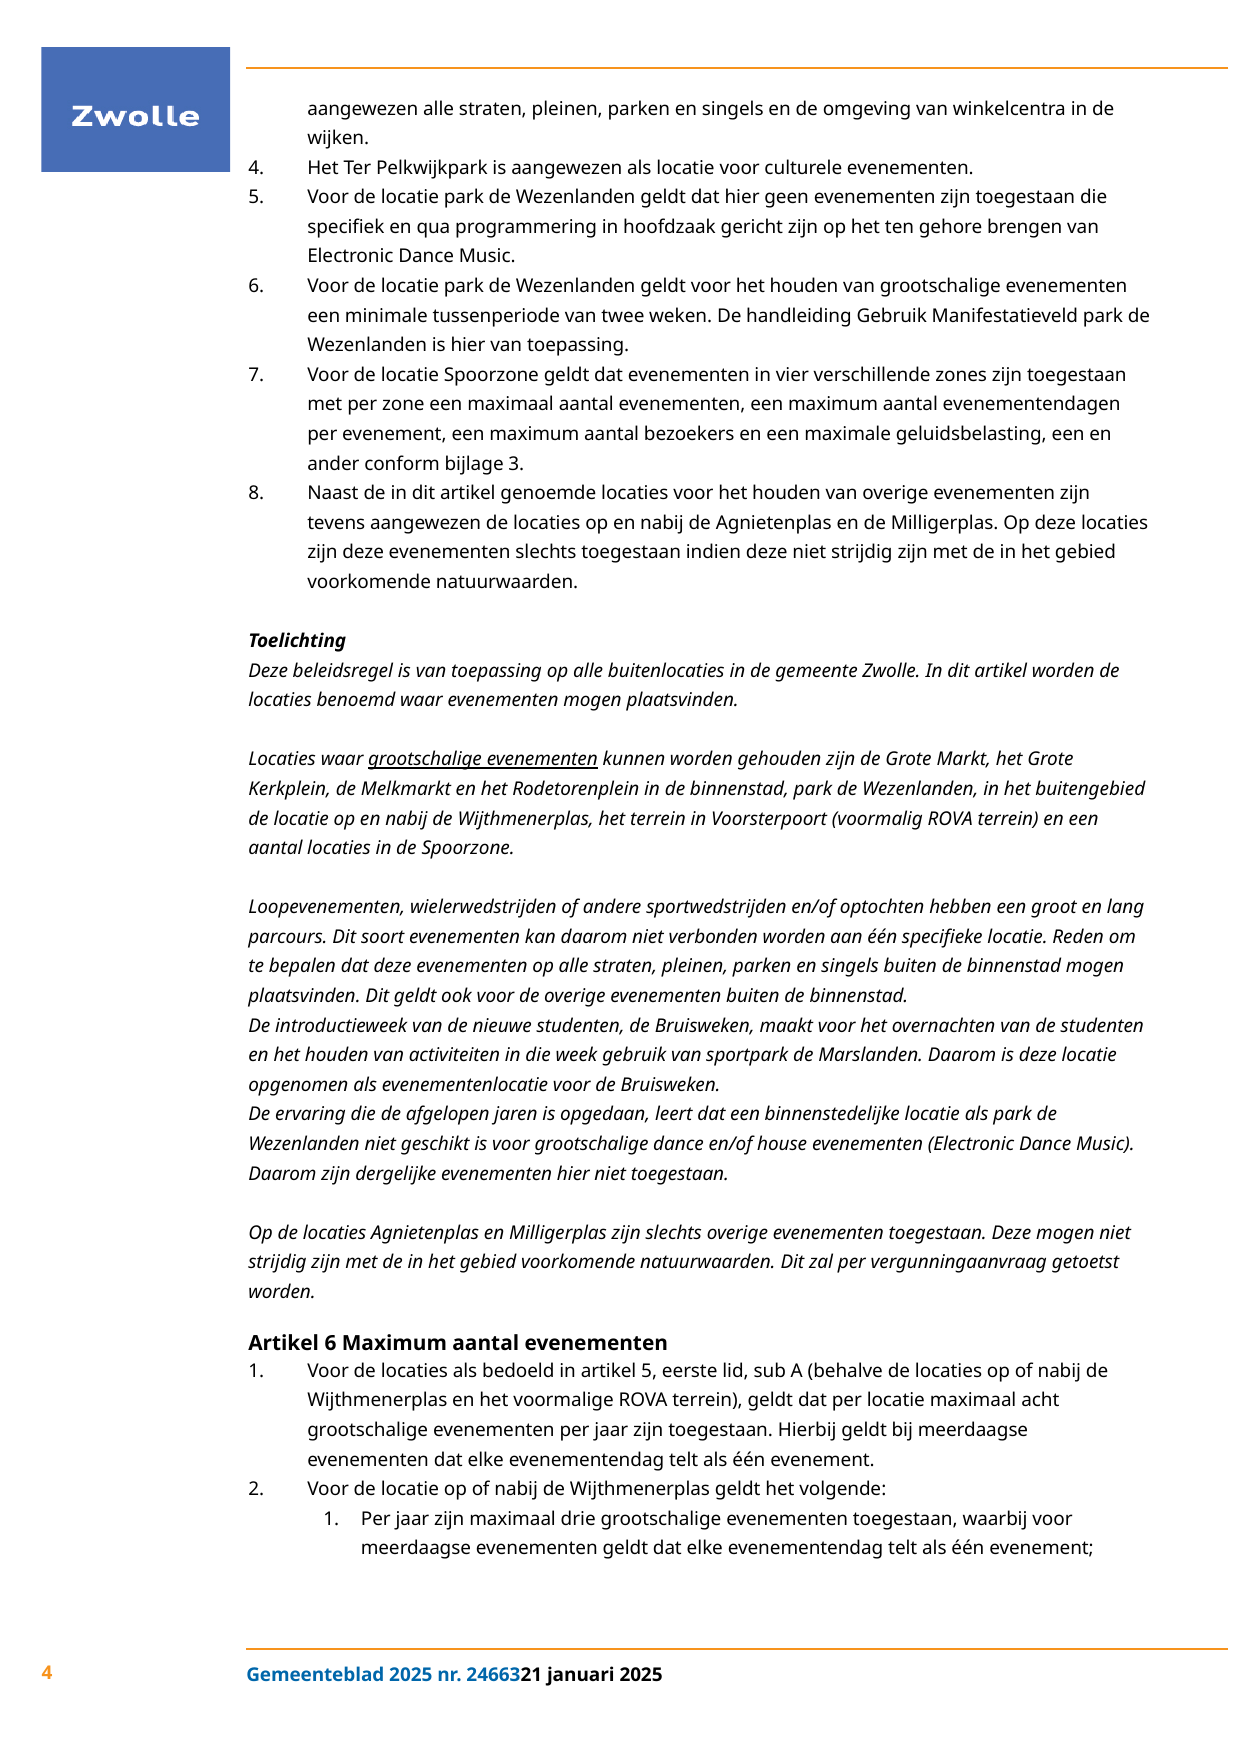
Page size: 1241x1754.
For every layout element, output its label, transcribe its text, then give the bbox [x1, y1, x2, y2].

text Deze beleidsregel is van toepassing op alle buitenlocaties in de gemeente Zwolle. In dit artikel worden de locaties benoemd waar evenementen mogen plaatsvinden. [248, 657, 1152, 712]
text Toelichting [248, 627, 1152, 653]
picture [41, 47, 231, 172]
text Locaties waar grootschalige evenementen kunnen worden gehouden zijn de Grote Markt, het Grote Kerkplein, de Melkmarkt en het Rodetorenplein in de binnenstad, park de Wezenlanden, in het buitengebied de locatie op en nabij de Wijthmenerplas, het terrein in Voorsterpoort (voormalig ROVA terrein) en een aantal locaties in de Spoorzone. [248, 746, 1152, 860]
list Voor de locatie op of nabij de Wijthmenerplas geldt het volgende: [248, 1475, 1152, 1501]
text Op de locaties Agnietenplas en Milligerplas zijn slechts overige evenementen toegestaan. Deze mogen niet strijdig zijn met de in het gebied voorkomende natuurwaarden. Dit zal per vergunningaanvraag getoetst worden. [248, 1219, 1152, 1304]
list Het Ter Pelkwijkpark is aangewezen als locatie voor culturele evenementen. [248, 154, 1152, 180]
list Voor de locatie park de Wezenlanden geldt voor het houden van grootschalige evenementen een minimale tussenperiode van twee weken. De handleiding Gebruik Manifestatieveld park de Wezenlanden is hier van toepassing. [248, 272, 1152, 357]
text De introductieweek van de nieuwe studenten, de Bruisweken, maakt voor het overnachten van de studenten en het houden van activiteiten in die week gebruik van sportpark de Marslanden. Daarom is deze locatie opgenomen als evenementenlocatie voor de Bruisweken. [248, 1012, 1152, 1097]
list Voor de locatie Spoorzone geldt dat evenementen in vier verschillende zones zijn toegestaan met per zone een maximaal aantal evenementen, een maximum aantal evenementendagen per evenement, een maximum aantal bezoekers en een maximale geluidsbelasting, een en ander conform bijlage 3. [248, 361, 1152, 476]
text Artikel 6 Maximum aantal evenementen [248, 1328, 1152, 1357]
list aangewezen alle straten, pleinen, parken en singels en de omgeving van winkelcentra in de wijken. [248, 95, 1152, 150]
text Loopevenementen, wielerwedstrijden of andere sportwedstrijden en/of optochten hebben een groot en lang parcours. Dit soort evenementen kan daarom niet verbonden worden aan één specifieke locatie. Reden om te bepalen dat deze evenementen op alle straten, pleinen, parken en singels buiten de binnenstad mogen plaatsvinden. Dit geldt ook voor de overige evenementen buiten de binnenstad. [248, 893, 1152, 1008]
list Voor de locaties als bedoeld in artikel 5, eerste lid, sub A (behalve de locaties op of nabij de Wijthmenerplas en het voormalige ROVA terrein), geldt dat per locatie maximaal acht grootschalige evenementen per jaar zijn toegestaan. Hierbij geldt bij meerdaagse evenementen dat elke evenementendag telt als één evenement. [248, 1357, 1152, 1471]
text De ervaring die de afgelopen jaren is opgedaan, leert dat een binnenstedelijke locatie als park de Wezenlanden niet geschikt is voor grootschalige dance en/of house evenementen (Electronic Dance Music). Daarom zijn dergelijke evenementen hier niet toegestaan. [248, 1101, 1152, 1186]
list Voor de locatie park de Wezenlanden geldt dat hier geen evenementen zijn toegestaan die specifiek en qua programmering in hoofdzaak gericht zijn op het ten gehore brengen van Electronic Dance Music. [248, 183, 1152, 268]
list Per jaar zijn maximaal drie grootschalige evenementen toegestaan, waarbij voor meerdaagse evenementen geldt dat elke evenementendag telt als één evenement; [323, 1505, 1152, 1560]
list Naast de in dit artikel genoemde locaties voor het houden van overige evenementen zijn tevens aangewezen de locaties op en nabij de Agnietenplas en de Milligerplas. Op deze locaties zijn deze evenementen slechts toegestaan indien deze niet strijdig zijn met de in het gebied voorkomende natuurwaarden. [248, 479, 1152, 594]
